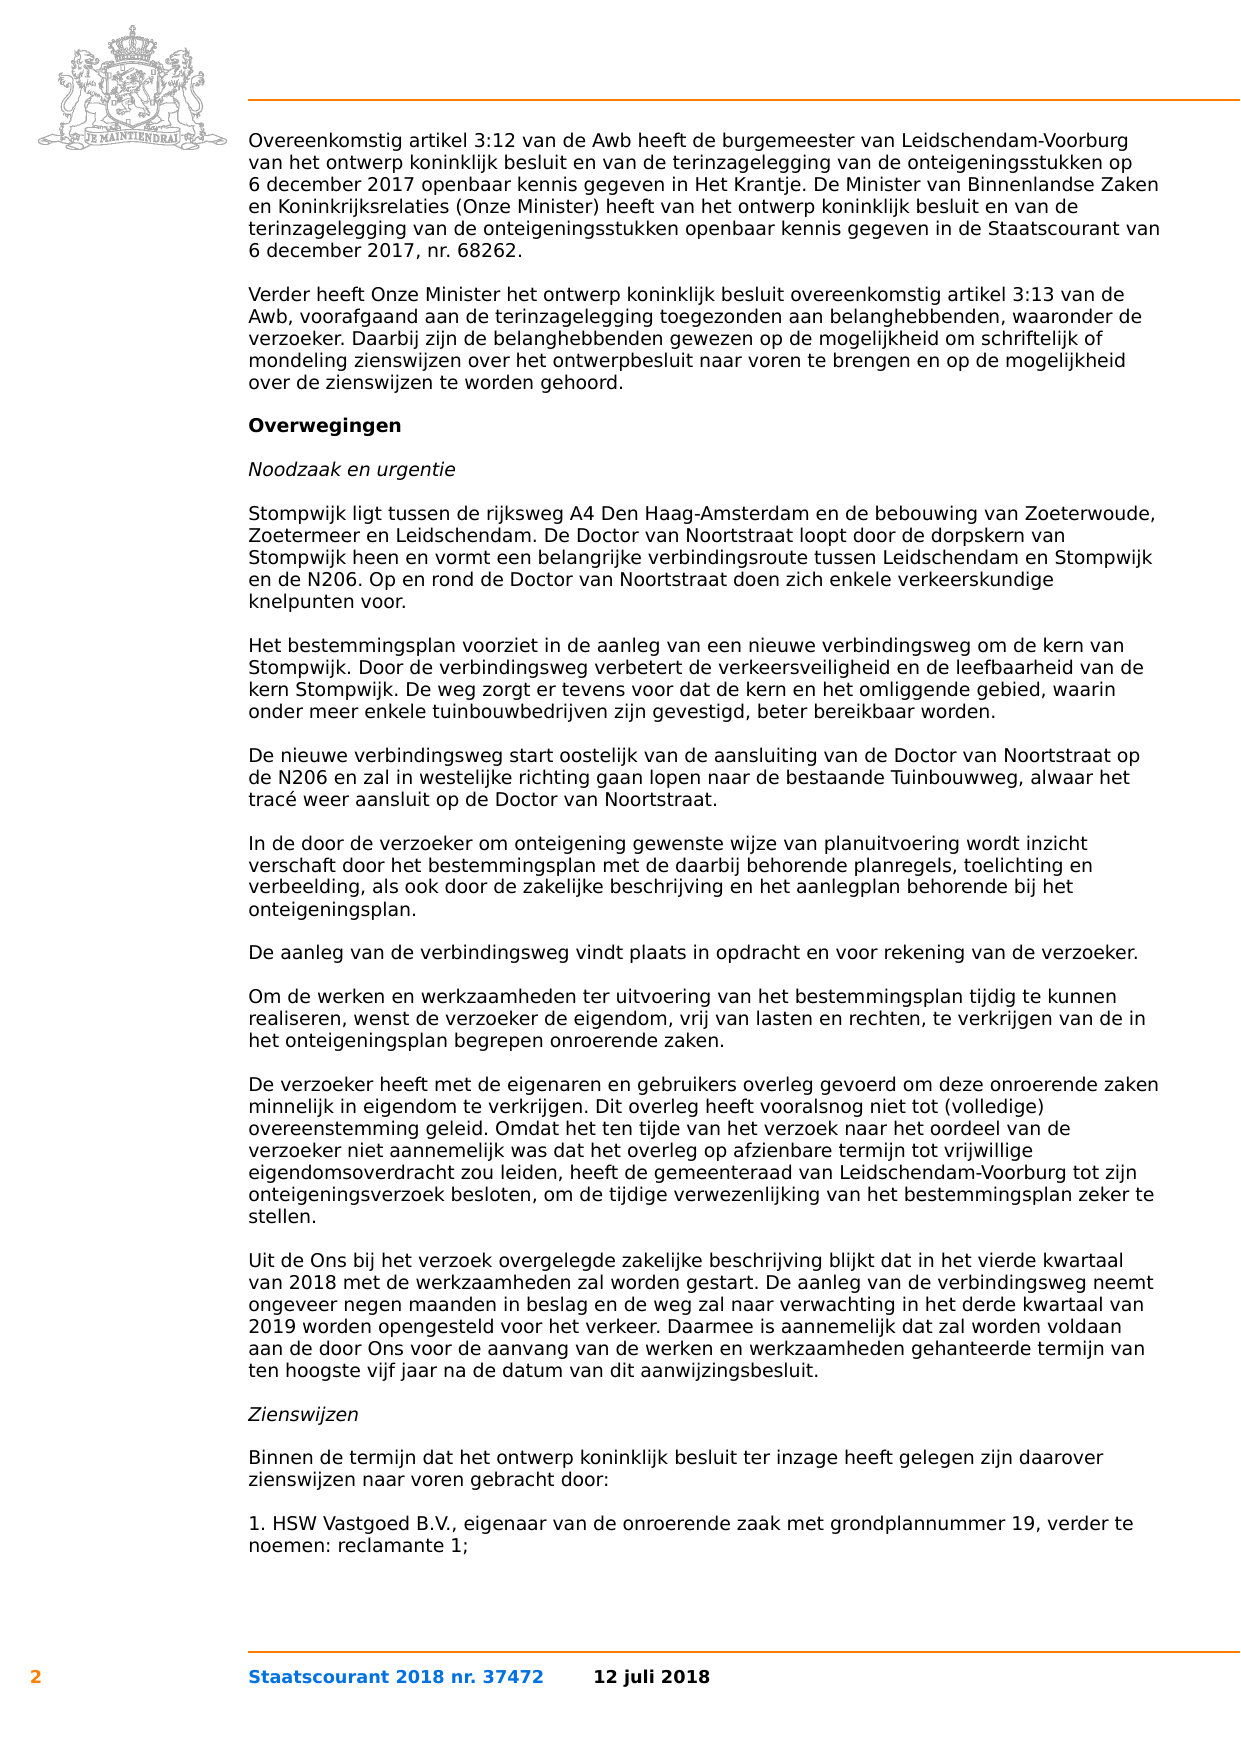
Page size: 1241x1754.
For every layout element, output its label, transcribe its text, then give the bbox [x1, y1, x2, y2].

text Verder heeft Onze Minister het ontwerp koninklijk besluit overeenkomstig artikel 3:13 van de Awb, voorafgaand aan de terinzagelegging toegezonden aan belanghebbenden, waaronder de verzoeker. Daarbij zijn de belanghebbenden gewezen op de mogelijkheid om schriftelijk of mondeling zienswijzen over het ontwerpbesluit naar voren te brengen en op de mogelijkheid over de zienswijzen te worden gehoord. [248, 284, 1163, 393]
text 1. HSW Vastgoed B.V., eigenaar van de onroerende zaak met grondplannummer 19, verder te noemen: reclamante 1; [248, 1513, 1163, 1557]
text De aanleg van de verbindingsweg vindt plaats in opdracht en voor rekening van de verzoeker. [248, 942, 1163, 964]
text Uit de Ons bij het verzoek overgelegde zakelijke beschrijving blijkt dat in het vierde kwartaal van 2018 met de werkzaamheden zal worden gestart. De aanleg van de verbindingsweg neemt ongeveer negen maanden in beslag en de weg zal naar verwachting in het derde kwartaal van 2019 worden opengesteld voor het verkeer. Daarmee is aannemelijk dat zal worden voldaan aan de door Ons voor de aanvang van de werken en werkzaamheden gehanteerde termijn van ten hoogste vijf jaar na de datum van dit aanwijzingsbesluit. [248, 1250, 1163, 1382]
text De verzoeker heeft met de eigenaren en gebruikers overleg gevoerd om deze onroerende zaken minnelijk in eigendom te verkrijgen. Dit overleg heeft vooralsnog niet tot (volledige) overeenstemming geleid. Omdat het ten tijde van het verzoek naar het oordeel van de verzoeker niet aannemelijk was dat het overleg op afzienbare termijn tot vrijwillige eigendomsoverdracht zou leiden, heeft de gemeenteraad van Leidschendam-Voorburg tot zijn onteigeningsverzoek besloten, om de tijdige verwezenlijking van het bestemmingsplan zeker te stellen. [248, 1074, 1163, 1228]
text Stompwijk ligt tussen de rijksweg A4 Den Haag-Amsterdam en de bebouwing van Zoeterwoude, Zoetermeer en Leidschendam. De Doctor van Noortstraat loopt door de dorpskern van Stompwijk heen en vormt een belangrijke verbindingsroute tussen Leidschendam en Stompwijk en de N206. Op en rond de Doctor van Noortstraat doen zich enkele verkeerskundige knelpunten voor. [248, 503, 1163, 613]
text Overeenkomstig artikel 3:12 van de Awb heeft de burgemeester van Leidschendam-Voorburg van het ontwerp koninklijk besluit en van de terinzagelegging van de onteigeningsstukken op 6 december 2017 openbaar kennis gegeven in Het Krantje. De Minister van Binnenlandse Zaken en Koninkrijksrelaties (Onze Minister) heeft van het ontwerp koninklijk besluit en van de terinzagelegging van de onteigeningsstukken openbaar kennis gegeven in de Staatscourant van 6 december 2017, nr. 68262. [248, 130, 1163, 262]
text De nieuwe verbindingsweg start oostelijk van de aansluiting van de Doctor van Noortstraat op de N206 en zal in westelijke richting gaan lopen naar de bestaande Tuinbouwweg, alwaar het tracé weer aansluit op de Doctor van Noortstraat. [248, 745, 1163, 811]
text Het bestemmingsplan voorziet in de aanleg van een nieuwe verbindingsweg om de kern van Stompwijk. Door de verbindingsweg verbetert de verkeersveiligheid en de leefbaarheid van de kern Stompwijk. De weg zorgt er tevens voor dat de kern en het omliggende gebied, waarin onder meer enkele tuinbouwbedrijven zijn gevestigd, beter bereikbaar worden. [248, 635, 1163, 723]
text In de door de verzoeker om onteigening gewenste wijze van planuitvoering wordt inzicht verschaft door het bestemmingsplan met de daarbij behorende planregels, toelichting en verbeelding, als ook door de zakelijke beschrijving en het aanlegplan behorende bij het onteigeningsplan. [248, 832, 1163, 920]
picture [38, 25, 227, 150]
text Binnen de termijn dat het ontwerp koninklijk besluit ter inzage heeft gelegen zijn daarover zienswijzen naar voren gebracht door: [248, 1447, 1163, 1491]
text Om de werken en werkzaamheden ter uitvoering van het bestemmingsplan tijdig te kunnen realiseren, wenst de verzoeker de eigendom, vrij van lasten en rechten, te verkrijgen van de in het onteigeningsplan begrepen onroerende zaken. [248, 986, 1163, 1052]
subtitle Overwegingen [248, 415, 1163, 437]
subtitle Noodzaak en urgentie [248, 459, 1163, 481]
subtitle Zienswijzen [248, 1403, 1163, 1425]
